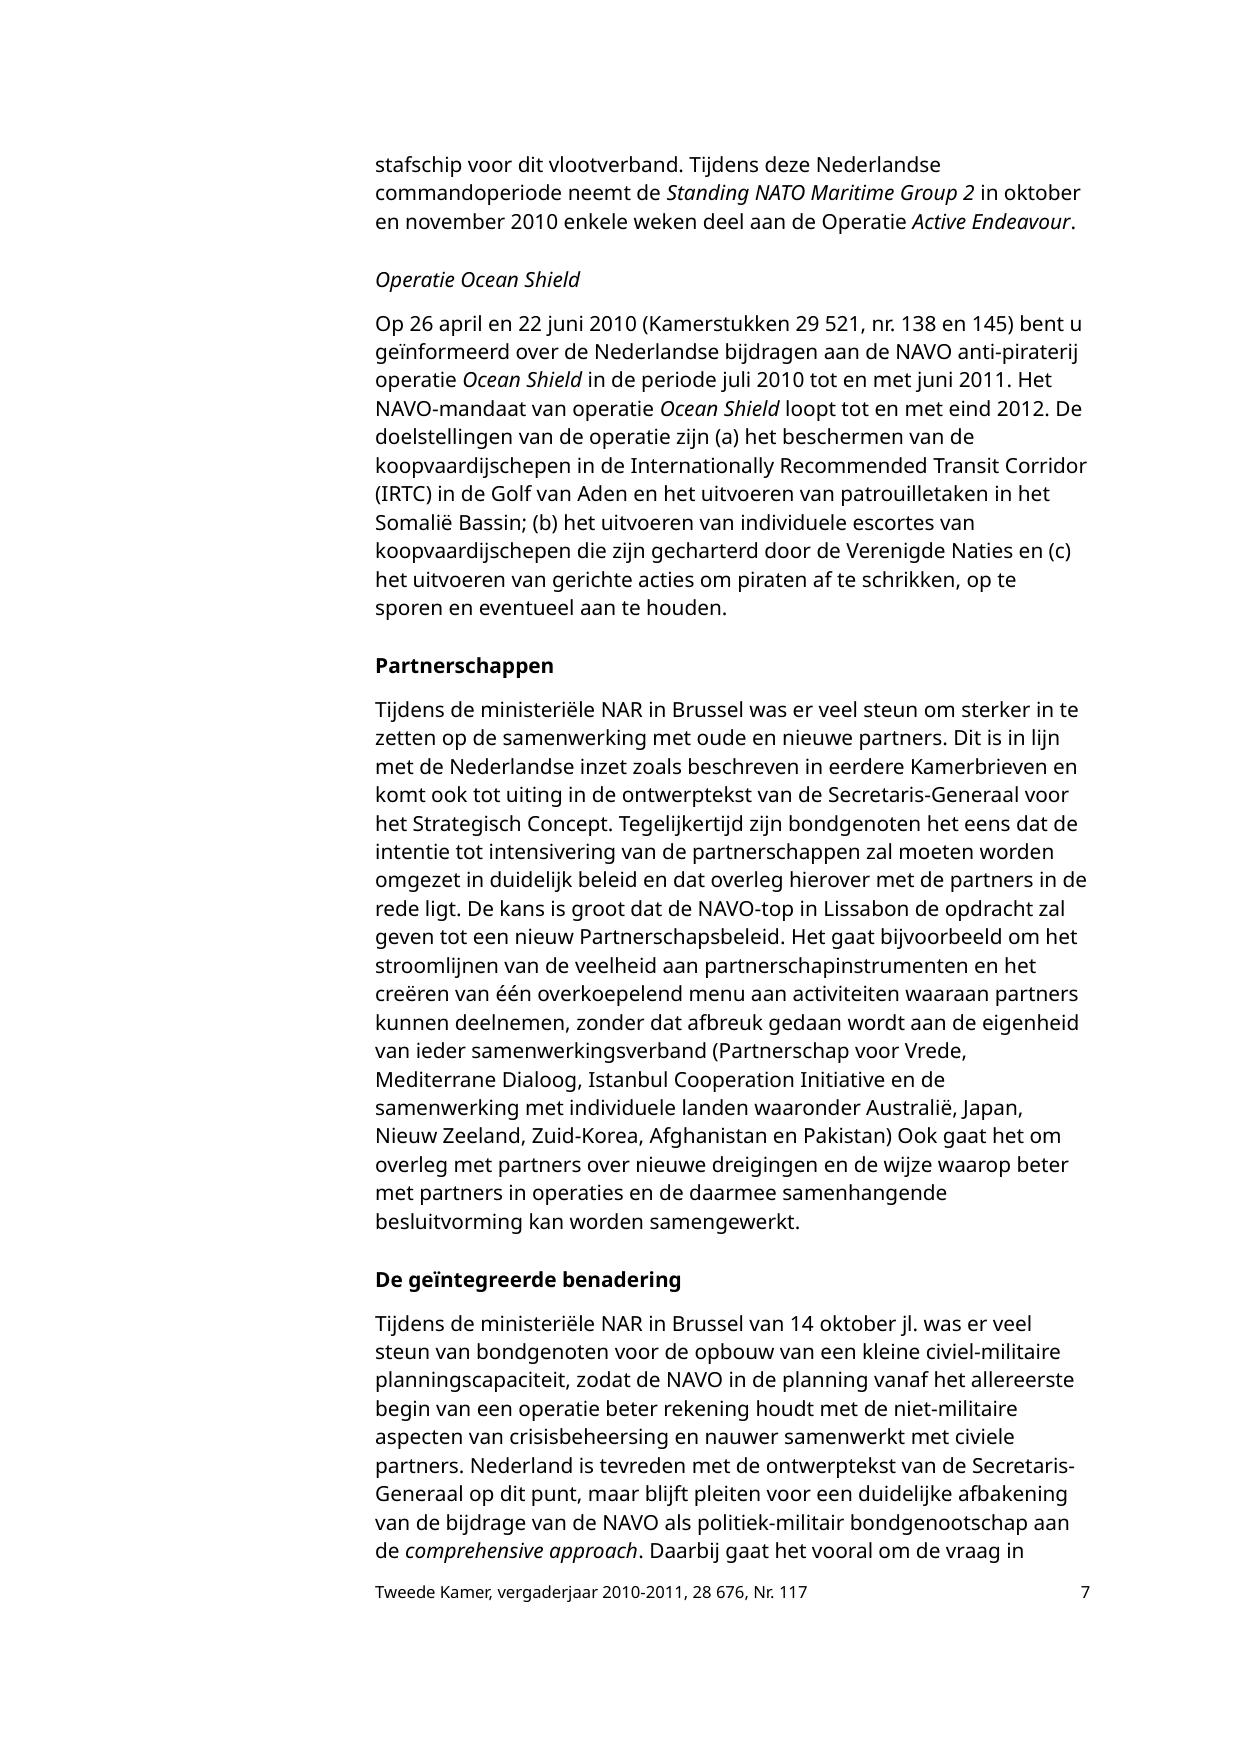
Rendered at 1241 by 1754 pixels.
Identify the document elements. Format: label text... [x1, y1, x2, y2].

text Partnerschappen [375, 652, 1090, 680]
text Tijdens de ministeriële NAR in Brussel van 14 oktober jl. was er veel steun van bondgenoten voor de opbouw van een kleine civiel-militaire planningscapaciteit, zodat de NAVO in de planning vanaf het allereerste begin van een operatie beter rekening houdt met de niet-militaire aspecten van crisisbeheersing en nauwer samenwerkt met civiele partners. Nederland is tevreden met de ontwerptekst van de Secretaris-Generaal op dit punt, maar blijft pleiten voor een duidelijke afbakening van de bijdrage van de NAVO als politiek-militair bondgenootschap aan de comprehensive approach. Daarbij gaat het vooral om de vraag in [375, 1309, 1090, 1565]
text Operatie Ocean Shield [375, 265, 1090, 294]
text stafschip voor dit vlootverband. Tijdens deze Nederlandse commandoperiode neemt de Standing NATO Maritime Group 2 in oktober en november 2010 enkele weken deel aan de Operatie Active Endeavour. [375, 150, 1090, 235]
text De geïntegreerde benadering [375, 1265, 1090, 1294]
text Op 26 april en 22 juni 2010 (Kamerstukken 29 521, nr. 138 en 145) bent u geïnformeerd over de Nederlandse bijdragen aan de NAVO anti-piraterij operatie Ocean Shield in de periode juli 2010 tot en met juni 2011. Het NAVO-mandaat van operatie Ocean Shield loopt tot en met eind 2012. De doelstellingen van de operatie zijn (a) het beschermen van de koopvaardijschepen in de Internationally Recommended Transit Corridor (IRTC) in de Golf van Aden en het uitvoeren van patrouilletaken in het Somalië Bassin; (b) het uitvoeren van individuele escortes van koopvaardijschepen die zijn gecharterd door de Verenigde Naties en (c) het uitvoeren van gerichte acties om piraten af te schrikken, op te sporen en eventueel aan te houden. [375, 309, 1090, 622]
text Tijdens de ministeriële NAR in Brussel was er veel steun om sterker in te zetten op de samenwerking met oude en nieuwe partners. Dit is in lijn met de Nederlandse inzet zoals beschreven in eerdere Kamerbrieven en komt ook tot uiting in de ontwerptekst van de Secretaris-Generaal voor het Strategisch Concept. Tegelijkertijd zijn bondgenoten het eens dat de intentie tot intensivering van de partnerschappen zal moeten worden omgezet in duidelijk beleid en dat overleg hierover met de partners in de rede ligt. De kans is groot dat de NAVO-top in Lissabon de opdracht zal geven tot een nieuw Partnerschapsbeleid. Het gaat bijvoorbeeld om het stroomlijnen van de veelheid aan partnerschapinstrumenten en het creëren van één overkoepelend menu aan activiteiten waaraan partners kunnen deelnemen, zonder dat afbreuk gedaan wordt aan de eigenheid van ieder samenwerkingsverband (Partnerschap voor Vrede, Mediterrane Dialoog, Istanbul Cooperation Initiative en de samenwerking met individuele landen waaronder Australië, Japan, Nieuw Zeeland, Zuid-Korea, Afghanistan en Pakistan) Ook gaat het om overleg met partners over nieuwe dreigingen en de wijze waarop beter met partners in operaties en de daarmee samenhangende besluitvorming kan worden samengewerkt. [375, 695, 1090, 1235]
